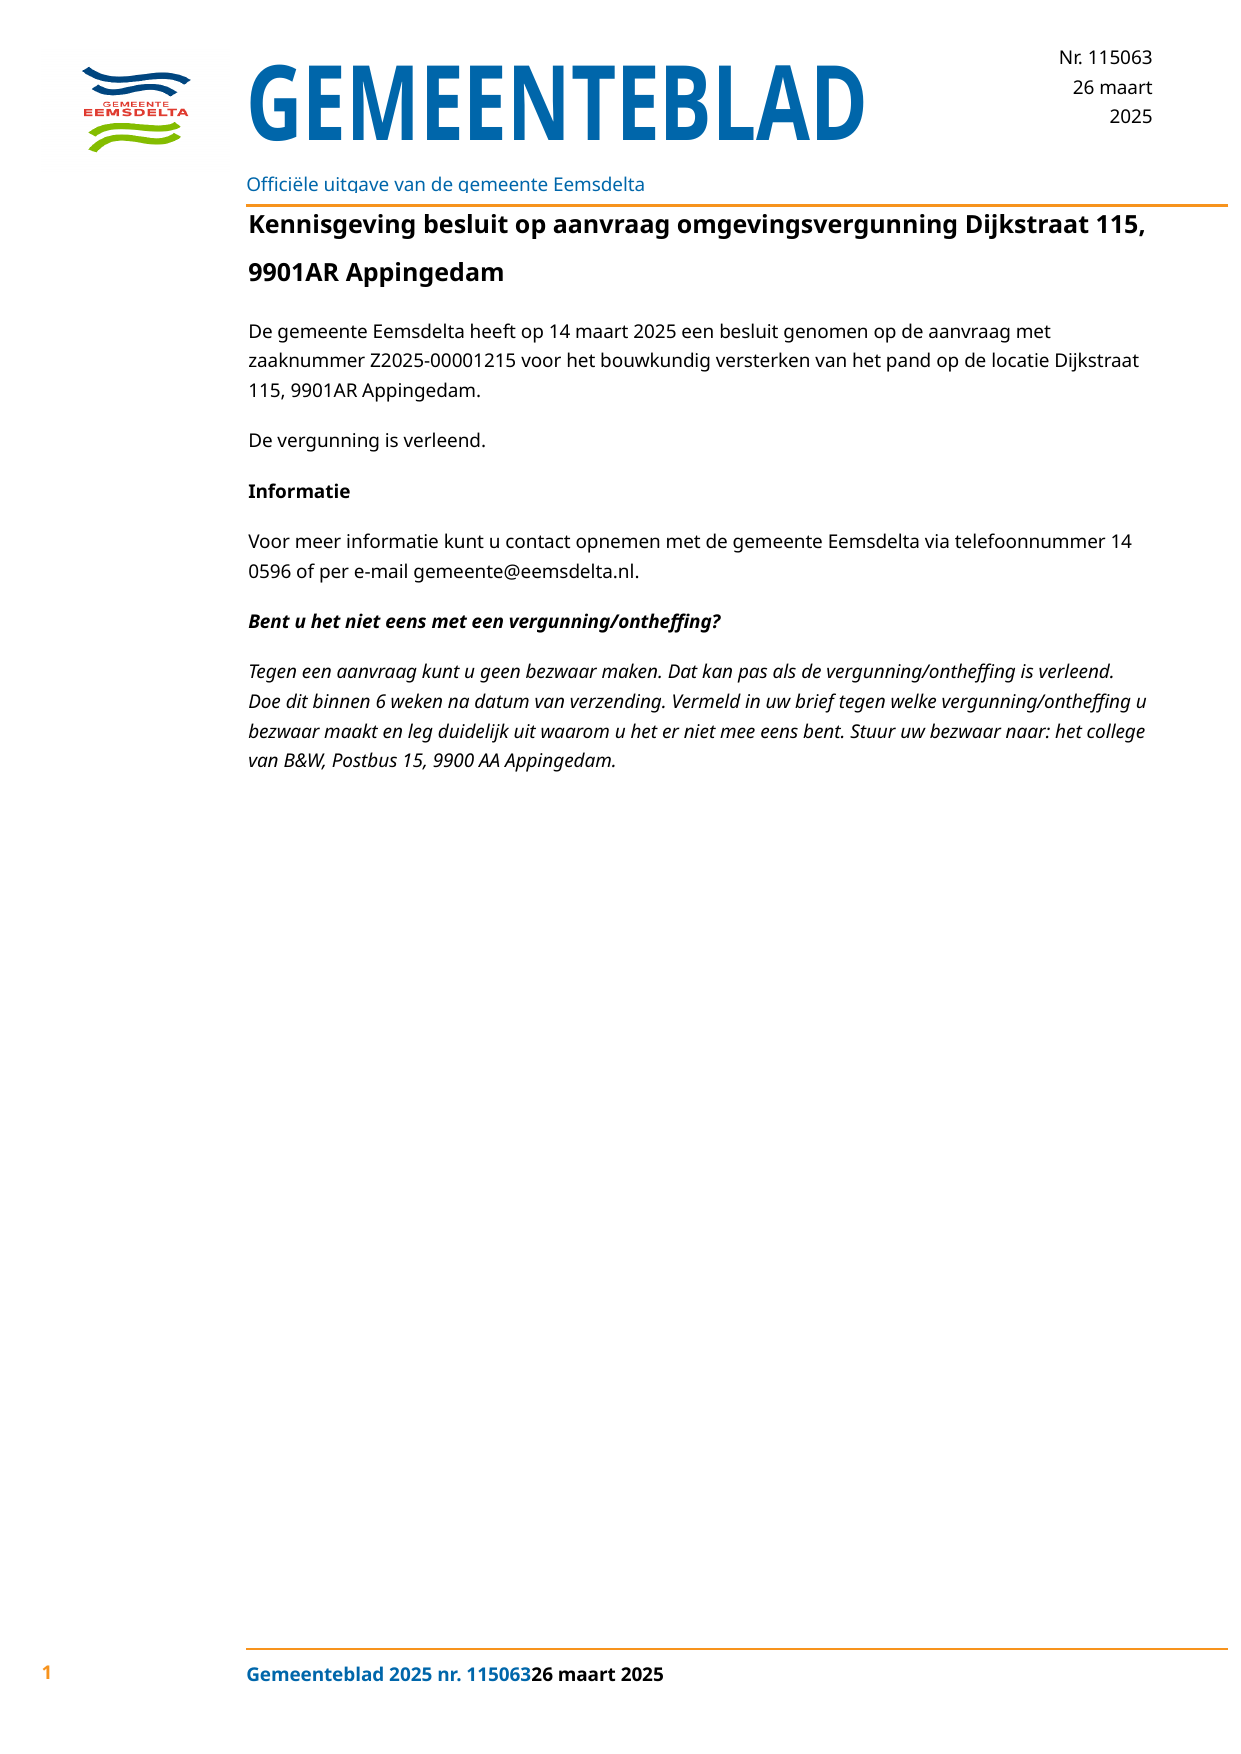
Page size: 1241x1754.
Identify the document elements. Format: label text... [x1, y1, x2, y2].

text De vergunning is verleend. [248, 427, 1152, 453]
text Kennisgeving besluit op aanvraag omgevingsvergunning Dijkstraat 115, 9901AR Appingedam [248, 207, 1152, 288]
text Voor meer informatie kunt u contact opnemen met de gemeente Eemsdelta via telefoonnummer 14 0596 of per e-mail gemeente@eemsdelta.nl. [248, 528, 1152, 584]
text Bent u het niet eens met een vergunning/ontheffing? [248, 608, 1152, 634]
picture [41, 47, 231, 172]
text Informatie [248, 478, 1152, 504]
text De gemeente Eemsdelta heeft op 14 maart 2025 een besluit genomen op de aanvraag met zaaknummer Z2025-00001215 voor het bouwkundig versterken van het pand op de locatie Dijkstraat 115, 9901AR Appingedam. [248, 318, 1152, 403]
text Tegen een aanvraag kunt u geen bezwaar maken. Dat kan pas als de vergunning/ontheffing is verleend. Doe dit binnen 6 weken na datum van verzending. Vermeld in uw brief tegen welke vergunning/ontheffing u bezwaar maakt en leg duidelijk uit waarom u het er niet mee eens bent. Stuur uw bezwaar naar: het college van B&W, Postbus 15, 9900 AA Appingedam. [248, 659, 1152, 773]
